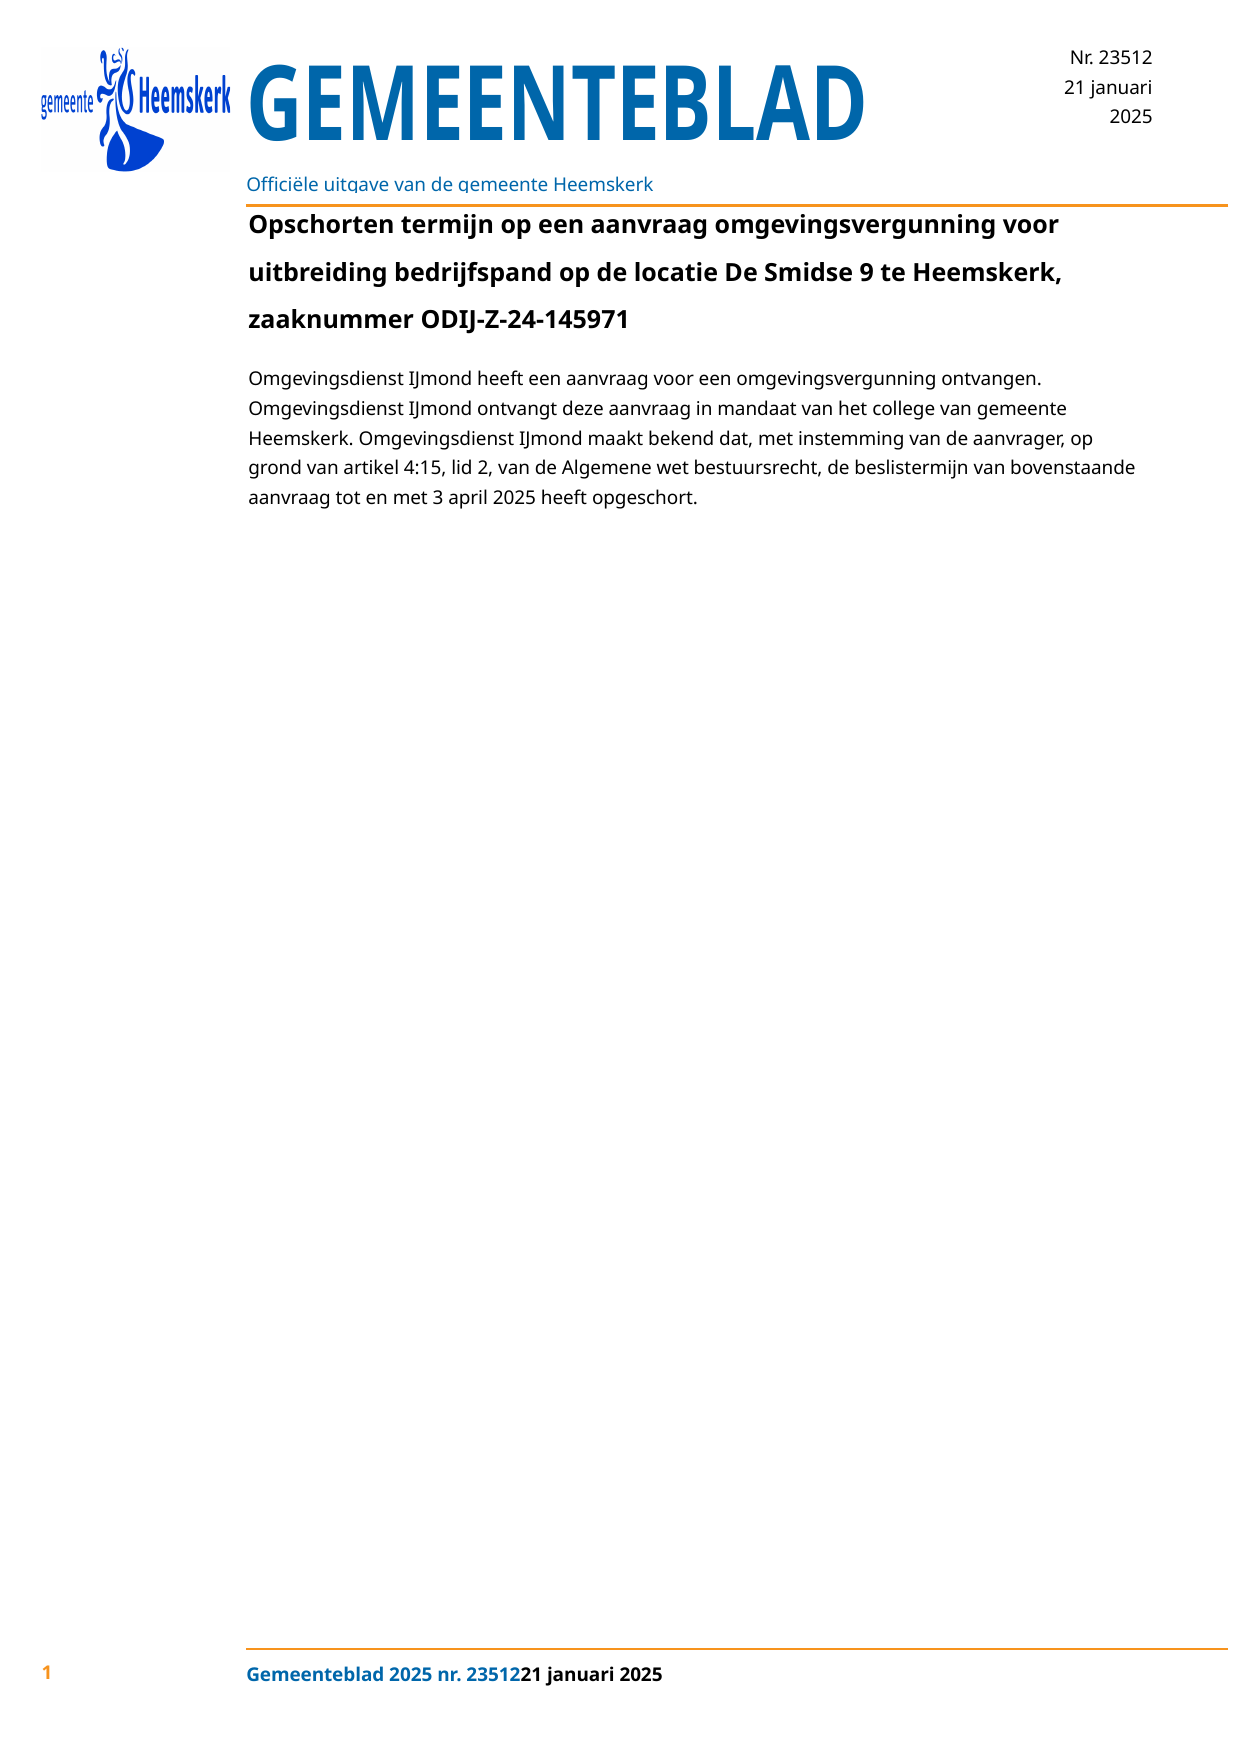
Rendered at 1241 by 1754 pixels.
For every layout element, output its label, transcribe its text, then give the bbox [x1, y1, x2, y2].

text Opschorten termijn op een aanvraag omgevingsvergunning voor uitbreiding bedrijfspand op de locatie De Smidse 9 te Heemskerk, zaaknummer ODIJ-Z-24-145971 [248, 207, 1152, 336]
text Omgevingsdienst IJmond heeft een aanvraag voor een omgevingsvergunning ontvangen. Omgevingsdienst IJmond ontvangt deze aanvraag in mandaat van het college van gemeente Heemskerk. Omgevingsdienst IJmond maakt bekend dat, met instemming van de aanvrager, op grond van artikel 4:15, lid 2, van de Algemene wet bestuursrecht, de beslistermijn van bovenstaande aanvraag tot en met 3 april 2025 heeft opgeschort. [248, 366, 1152, 509]
picture [41, 47, 231, 172]
